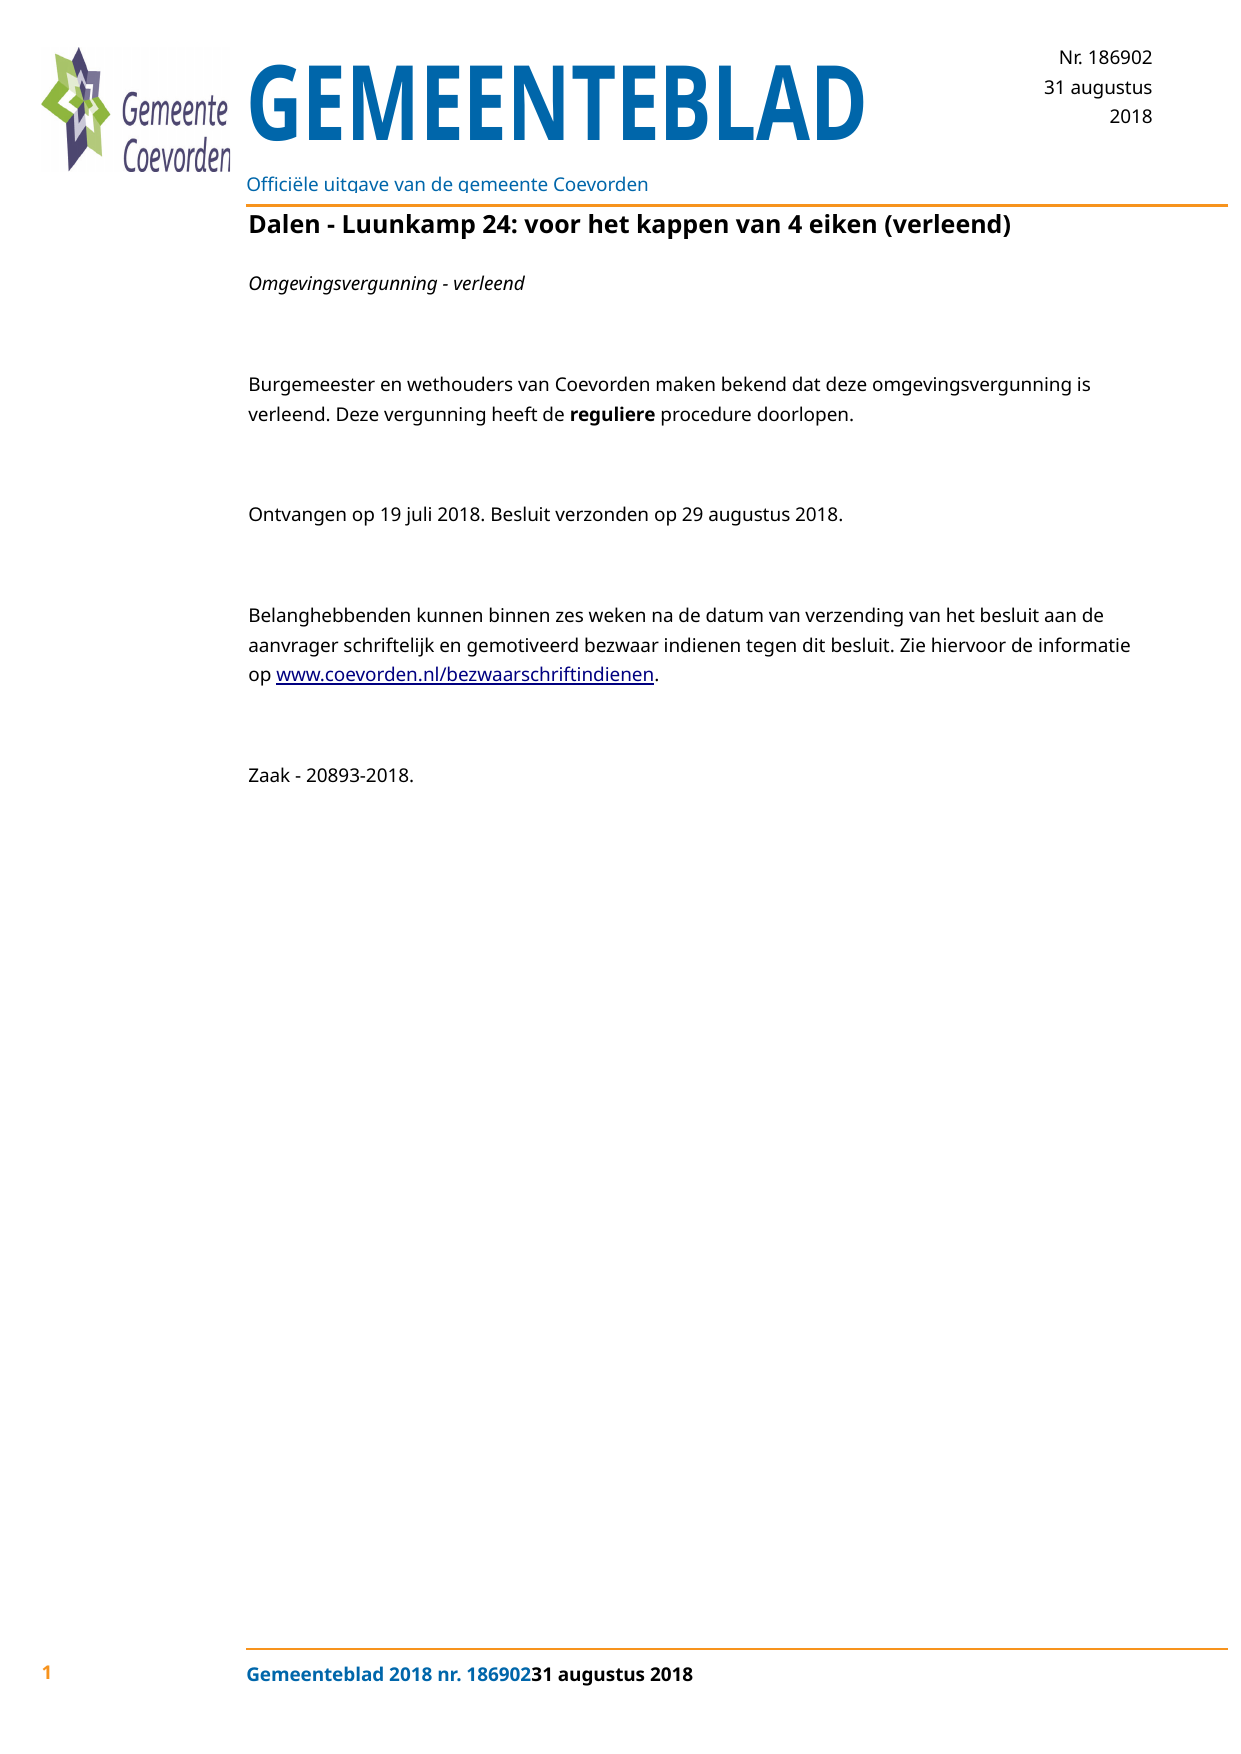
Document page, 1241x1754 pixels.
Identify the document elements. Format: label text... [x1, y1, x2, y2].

text Belanghebbenden kunnen binnen zes weken na de datum van verzending van het besluit aan de aanvrager schriftelijk en gemotiveerd bezwaar indienen tegen dit besluit. Zie hiervoor de informatie op www.coevorden.nl/bezwaarschriftindienen. [248, 602, 1152, 687]
text Ontvangen op 19 juli 2018. Besluit verzonden op 29 augustus 2018. [248, 502, 1152, 527]
text Burgemeester en wethouders van Coevorden maken bekend dat deze omgevingsvergunning is verleend. Deze vergunning heeft de reguliere procedure doorlopen. [248, 371, 1152, 426]
text Zaak - 20893-2018. [248, 762, 1152, 788]
picture [41, 47, 231, 172]
text Dalen - Luunkamp 24: voor het kappen van 4 eiken (verleend) [248, 207, 1152, 241]
text Omgevingsvergunning - verleend [248, 270, 1152, 296]
